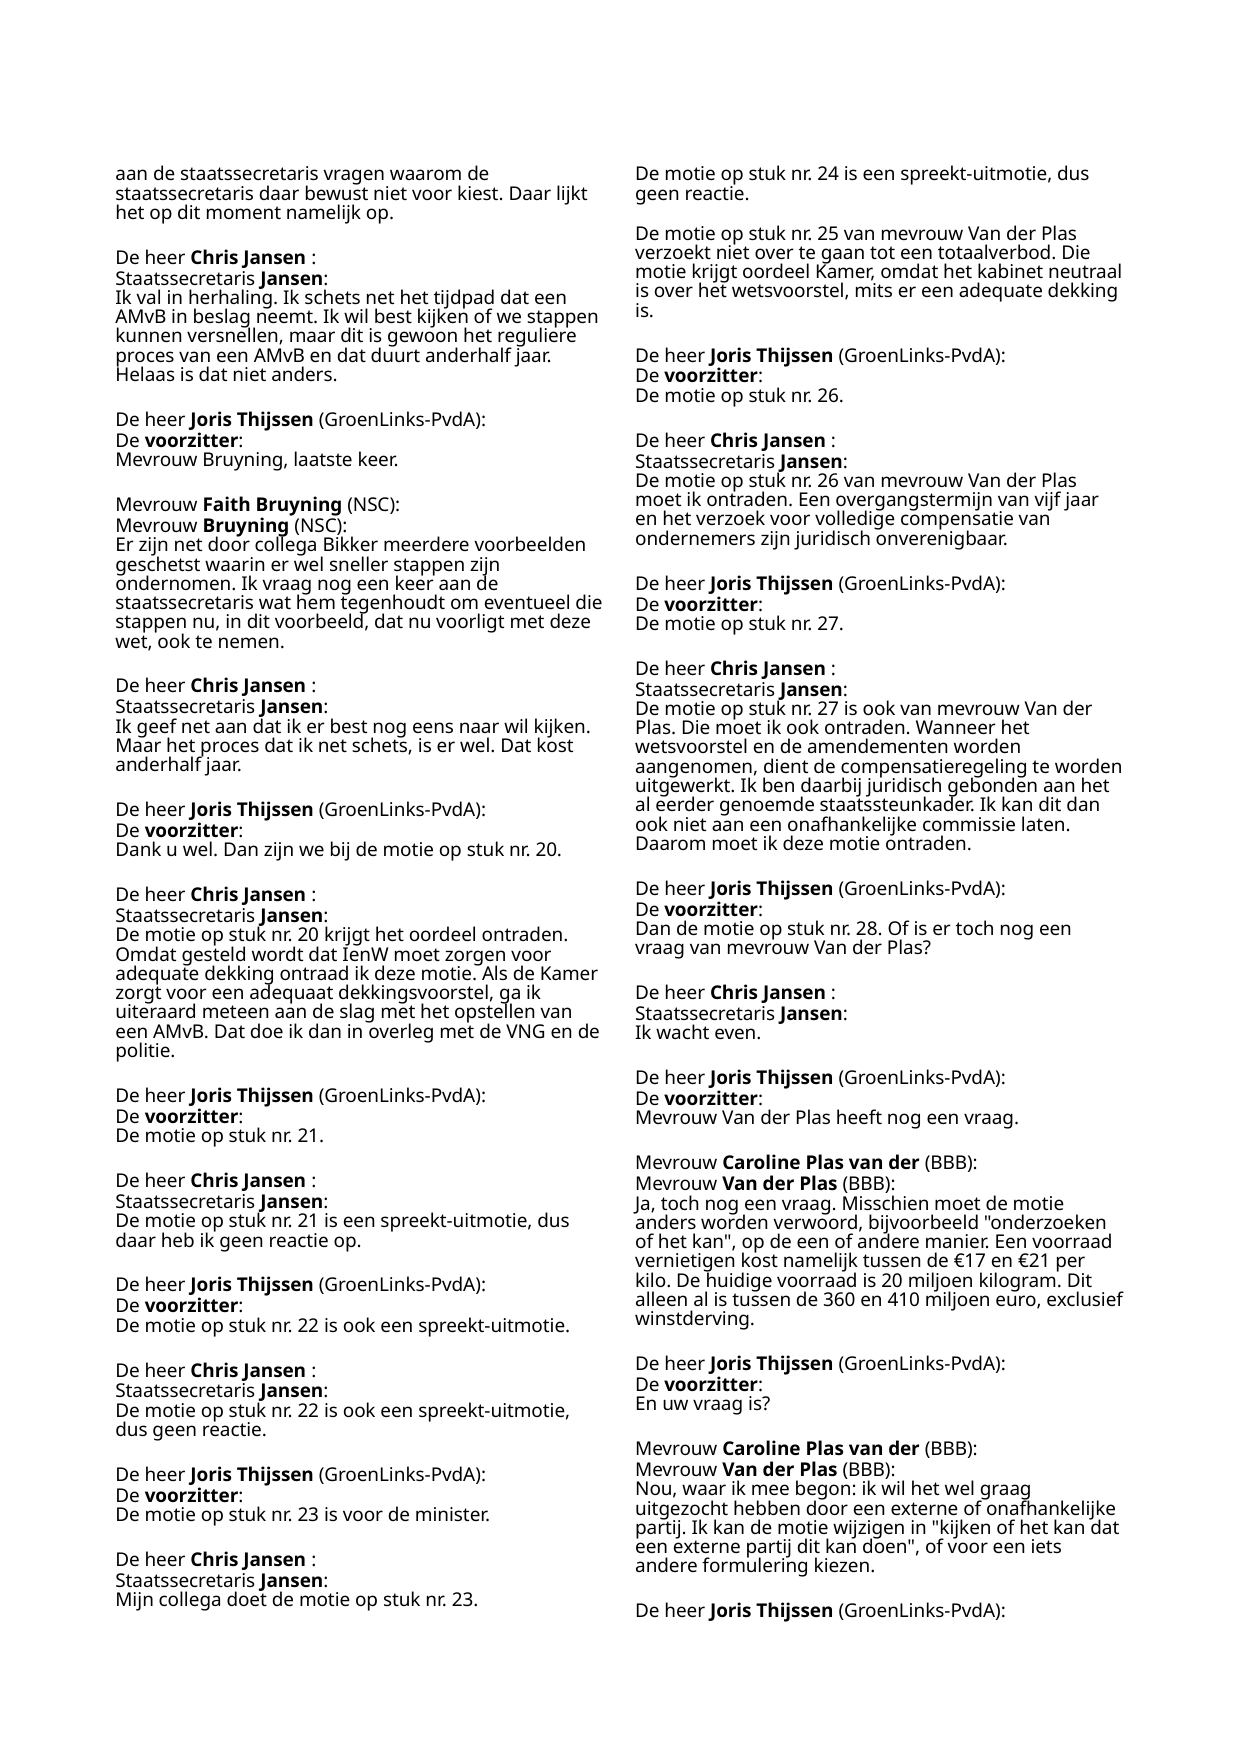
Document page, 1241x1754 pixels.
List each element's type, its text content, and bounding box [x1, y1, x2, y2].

text De heer Chris Jansen : [115, 673, 605, 698]
text De motie op stuk nr. 26 van mevrouw Van der Plas moet ik ontraden. Een overgangstermijn van vijf jaar en het verzoek voor volledige compensatie van ondernemers zijn juridisch onverenigbaar. [635, 472, 1125, 549]
text De motie op stuk nr. 21 is een spreekt-uitmotie, dus daar heb ik geen reactie op. [115, 1212, 605, 1251]
text De motie op stuk nr. 22 is ook een spreekt-uitmotie. [115, 1317, 605, 1336]
text De heer Joris Thijssen (GroenLinks-PvdA): [115, 796, 605, 822]
text De motie op stuk nr. 25 van mevrouw Van der Plas verzoekt niet over te gaan tot een totaalverbod. Die motie krijgt oordeel Kamer, omdat het kabinet neutraal is over het wetsvoorstel, mits er een adequate dekking is. [635, 224, 1125, 321]
text De voorzitter: [115, 1487, 605, 1506]
text Ik val in herhaling. Ik schets net het tijdpad dat een AMvB in beslag neemt. Ik wil best kijken of we stappen kunnen versnellen, maar dit is gewoon het reguliere proces van een AMvB en dat duurt anderhalf jaar. Helaas is dat niet anders. [115, 289, 605, 385]
text Mevrouw Caroline Plas van der (BBB): [635, 1149, 1125, 1175]
text De heer Joris Thijssen (GroenLinks-PvdA): [635, 1064, 1125, 1090]
text De motie op stuk nr. 24 is een spreekt-uitmotie, dus geen reactie. [635, 165, 1125, 204]
text De motie op stuk nr. 23 is voor de minister. [115, 1506, 605, 1525]
text De heer Chris Jansen : [635, 655, 1125, 681]
text Dank u wel. Dan zijn we bij de motie op stuk nr. 20. [115, 841, 605, 861]
text De heer Joris Thijssen (GroenLinks-PvdA): [115, 1272, 605, 1297]
text De voorzitter: [635, 367, 1125, 387]
text De motie op stuk nr. 21. [115, 1127, 605, 1146]
text Ja, toch nog een vraag. Misschien moet de motie anders worden verwoord, bijvoorbeeld "onderzoeken of het kan", op de een of andere manier. Een voorraad vernietigen kost namelijk tussen de €17 en €21 per kilo. De huidige voorraad is 20 miljoen kilogram. Dit alleen al is tussen de 360 en 410 miljoen euro, exclusief winstderving. [635, 1194, 1125, 1329]
text De heer Chris Jansen : [115, 1167, 605, 1193]
text Er zijn net door collega Bikker meerdere voorbeelden geschetst waarin er wel sneller stappen zijn ondernomen. Ik vraag nog een keer aan de staatssecretaris wat hem tegenhoudt om eventueel die stappen nu, in dit voorbeeld, dat nu voorligt met deze wet, ook te nemen. [115, 536, 605, 652]
text De heer Joris Thijssen (GroenLinks-PvdA): [635, 875, 1125, 901]
text De heer Joris Thijssen (GroenLinks-PvdA): [635, 1597, 1125, 1623]
text Mevrouw Van der Plas (BBB): [635, 1461, 1125, 1480]
text Mevrouw Van der Plas (BBB): [635, 1175, 1125, 1194]
text De motie op stuk nr. 26. [635, 387, 1125, 406]
text De heer Chris Jansen : [635, 979, 1125, 1005]
text Staatssecretaris Jansen: [115, 907, 605, 926]
text En uw vraag is? [635, 1395, 1125, 1414]
text Mevrouw Van der Plas heeft nog een vraag. [635, 1109, 1125, 1129]
text Mevrouw Bruyning, laatste keer. [115, 451, 605, 470]
text Ik geef net aan dat ik er best nog eens naar wil kijken. Maar het proces dat ik net schets, is er wel. Dat kost anderhalf jaar. [115, 718, 605, 776]
text Staatssecretaris Jansen: [115, 1382, 605, 1402]
text De motie op stuk nr. 27 is ook van mevrouw Van der Plas. Die moet ik ook ontraden. Wanneer het wetsvoorstel en de amendementen worden aangenomen, dient de compensatieregeling te worden uitgewerkt. Ik ben daarbij juridisch gebonden aan het al eerder genoemde staatssteunkader. Ik kan dit dan ook niet aan een onafhankelijke commissie laten. Daarom moet ik deze motie ontraden. [635, 700, 1125, 854]
text Ik wacht even. [635, 1024, 1125, 1043]
text De heer Joris Thijssen (GroenLinks-PvdA): [635, 570, 1125, 596]
text De voorzitter: [115, 822, 605, 841]
text Nou, waar ik mee begon: ik wil het wel graag uitgezocht hebben door een externe of onafhankelijke partij. Ik kan de motie wijzigen in "kijken of het kan dat een externe partij dit kan doen", of voor een iets andere formulering kiezen. [635, 1480, 1125, 1577]
text Mevrouw Bruyning (NSC): [115, 517, 605, 536]
text De voorzitter: [635, 901, 1125, 920]
text De voorzitter: [635, 1376, 1125, 1395]
text Mijn collega doet de motie op stuk nr. 23. [115, 1591, 605, 1611]
text De voorzitter: [635, 596, 1125, 615]
text De heer Joris Thijssen (GroenLinks-PvdA): [635, 342, 1125, 367]
text Staatssecretaris Jansen: [115, 1193, 605, 1212]
text Dan de motie op stuk nr. 28. Of is er toch nog een vraag van mevrouw Van der Plas? [635, 920, 1125, 958]
text De heer Joris Thijssen (GroenLinks-PvdA): [115, 1082, 605, 1108]
text Staatssecretaris Jansen: [635, 1005, 1125, 1024]
text De motie op stuk nr. 27. [635, 615, 1125, 634]
text De motie op stuk nr. 20 krijgt het oordeel ontraden. Omdat gesteld wordt dat IenW moet zorgen voor adequate dekking ontraad ik deze motie. Als de Kamer zorgt voor een adequaat dekkingsvoorstel, ga ik uiteraard meteen aan de slag met het opstellen van een AMvB. Dat doe ik dan in overleg met de VNG en de politie. [115, 926, 605, 1061]
text De heer Joris Thijssen (GroenLinks-PvdA): [115, 1461, 605, 1487]
text Staatssecretaris Jansen: [115, 270, 605, 289]
text De heer Joris Thijssen (GroenLinks-PvdA): [635, 1350, 1125, 1376]
text De heer Chris Jansen : [115, 1546, 605, 1572]
text De heer Chris Jansen : [115, 1357, 605, 1382]
text Staatssecretaris Jansen: [115, 698, 605, 718]
text Staatssecretaris Jansen: [115, 1572, 605, 1591]
text De voorzitter: [115, 1108, 605, 1127]
text Staatssecretaris Jansen: [635, 453, 1125, 472]
text Mevrouw Faith Bruyning (NSC): [115, 491, 605, 517]
text De heer Joris Thijssen (GroenLinks-PvdA): [115, 406, 605, 432]
text De voorzitter: [115, 1297, 605, 1317]
text Mevrouw Caroline Plas van der (BBB): [635, 1435, 1125, 1461]
text De heer Chris Jansen : [115, 881, 605, 907]
text De heer Chris Jansen : [635, 427, 1125, 453]
text De motie op stuk nr. 22 is ook een spreekt-uitmotie, dus geen reactie. [115, 1402, 605, 1440]
text De voorzitter: [635, 1090, 1125, 1109]
text De voorzitter: [115, 432, 605, 451]
text aan de staatssecretaris vragen waarom de staatssecretaris daar bewust niet voor kiest. Daar lijkt het op dit moment namelijk op. [115, 165, 605, 223]
text De heer Chris Jansen : [115, 244, 605, 270]
text Staatssecretaris Jansen: [635, 681, 1125, 700]
